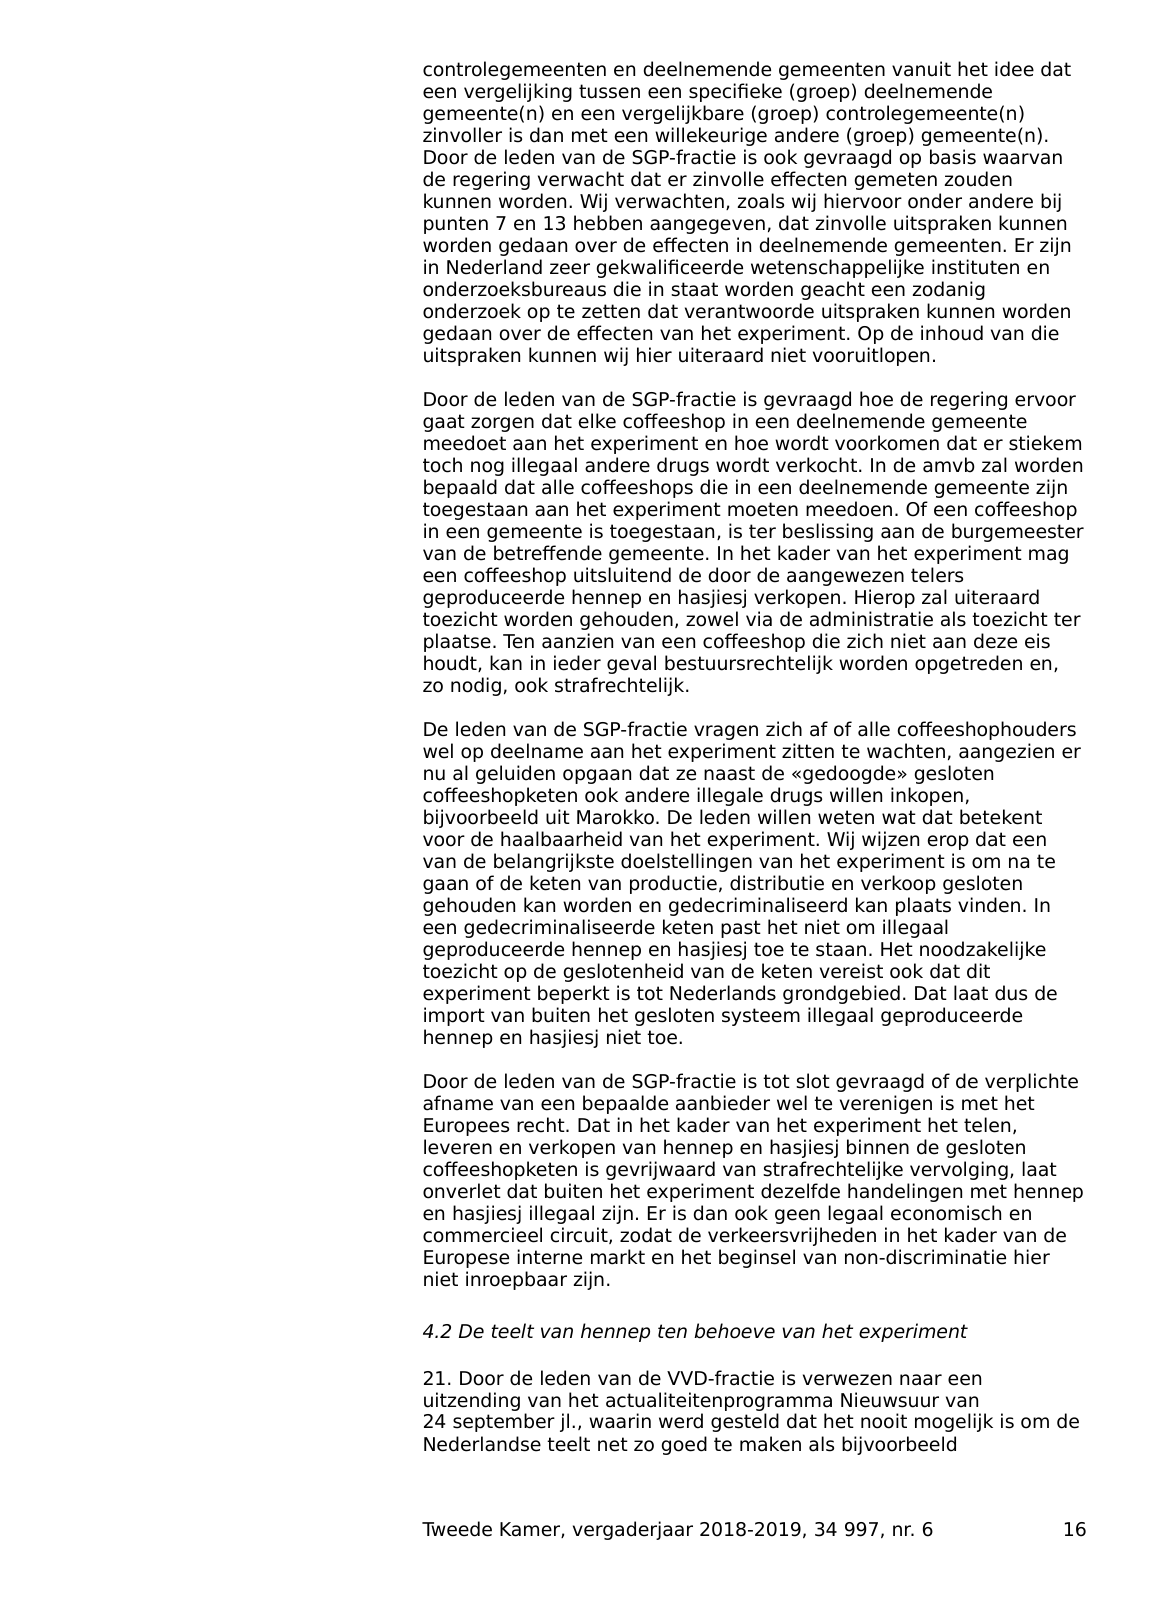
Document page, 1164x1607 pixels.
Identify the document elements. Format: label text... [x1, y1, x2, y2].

text Door de leden van de SGP-fractie is tot slot gevraagd of de verplichte afname van een bepaalde aanbieder wel te verenigen is met het Europees recht. Dat in het kader van het experiment het telen, leveren en verkopen van hennep en hasjiesj binnen de gesloten coffeeshopketen is gevrijwaard van strafrechtelijke vervolging, laat onverlet dat buiten het experiment dezelfde handelingen met hennep en hasjiesj illegaal zijn. Er is dan ook geen legaal economisch en commercieel circuit, zodat de verkeersvrijheden in het kader van de Europese interne markt en het beginsel van non-discriminatie hier niet inroepbaar zijn. [422, 1071, 1087, 1291]
text De leden van de SGP-fractie vragen zich af of alle coffeeshophouders wel op deelname aan het experiment zitten te wachten, aangezien er nu al geluiden opgaan dat ze naast de «gedoogde» gesloten coffeeshopketen ook andere illegale drugs willen inkopen, bijvoorbeeld uit Marokko. De leden willen weten wat dat betekent voor de haalbaarheid van het experiment. Wij wijzen erop dat een van de belangrijkste doelstellingen van het experiment is om na te gaan of de keten van productie, distributie en verkoop gesloten gehouden kan worden en gedecriminaliseerd kan plaats vinden. In een gedecriminaliseerde keten past het niet om illegaal geproduceerde hennep en hasjiesj toe te staan. Het noodzakelijke toezicht op de geslotenheid van de keten vereist ook dat dit experiment beperkt is tot Nederlands grondgebied. Dat laat dus de import van buiten het gesloten systeem illegaal geproduceerde hennep en hasjiesj niet toe. [422, 719, 1087, 1048]
text Door de leden van de SGP-fractie is gevraagd hoe de regering ervoor gaat zorgen dat elke coffeeshop in een deelnemende gemeente meedoet aan het experiment en hoe wordt voorkomen dat er stiekem toch nog illegaal andere drugs wordt verkocht. In de amvb zal worden bepaald dat alle coffeeshops die in een deelnemende gemeente zijn toegestaan aan het experiment moeten meedoen. Of een coffeeshop in een gemeente is toegestaan, is ter beslissing aan de burgemeester van de betreffende gemeente. In het kader van het experiment mag een coffeeshop uitsluitend de door de aangewezen telers geproduceerde hennep en hasjiesj verkopen. Hierop zal uiteraard toezicht worden gehouden, zowel via de administratie als toezicht ter plaatse. Ten aanzien van een coffeeshop die zich niet aan deze eis houdt, kan in ieder geval bestuursrechtelijk worden opgetreden en, zo nodig, ook strafrechtelijk. [422, 389, 1087, 697]
text controlegemeenten en deelnemende gemeenten vanuit het idee dat een vergelijking tussen een specifieke (groep) deelnemende gemeente(n) en een vergelijkbare (groep) controlegemeente(n) zinvoller is dan met een willekeurige andere (groep) gemeente(n). Door de leden van de SGP-fractie is ook gevraagd op basis waarvan de regering verwacht dat er zinvolle effecten gemeten zouden kunnen worden. Wij verwachten, zoals wij hiervoor onder andere bij punten 7 en 13 hebben aangegeven, dat zinvolle uitspraken kunnen worden gedaan over de effecten in deelnemende gemeenten. Er zijn in Nederland zeer gekwalificeerde wetenschappelijke instituten en onderzoeksbureaus die in staat worden geacht een zodanig onderzoek op te zetten dat verantwoorde uitspraken kunnen worden gedaan over de effecten van het experiment. Op de inhoud van die uitspraken kunnen wij hier uiteraard niet vooruitlopen. [422, 59, 1087, 367]
subtitle 4.2 De teelt van hennep ten behoeve van het experiment [422, 1321, 1087, 1342]
text 21. Door de leden van de VVD-fractie is verwezen naar een uitzending van het actualiteitenprogramma Nieuwsuur van 24 september jl., waarin werd gesteld dat het nooit mogelijk is om de Nederlandse teelt net zo goed te maken als bijvoorbeeld [422, 1367, 1087, 1455]
